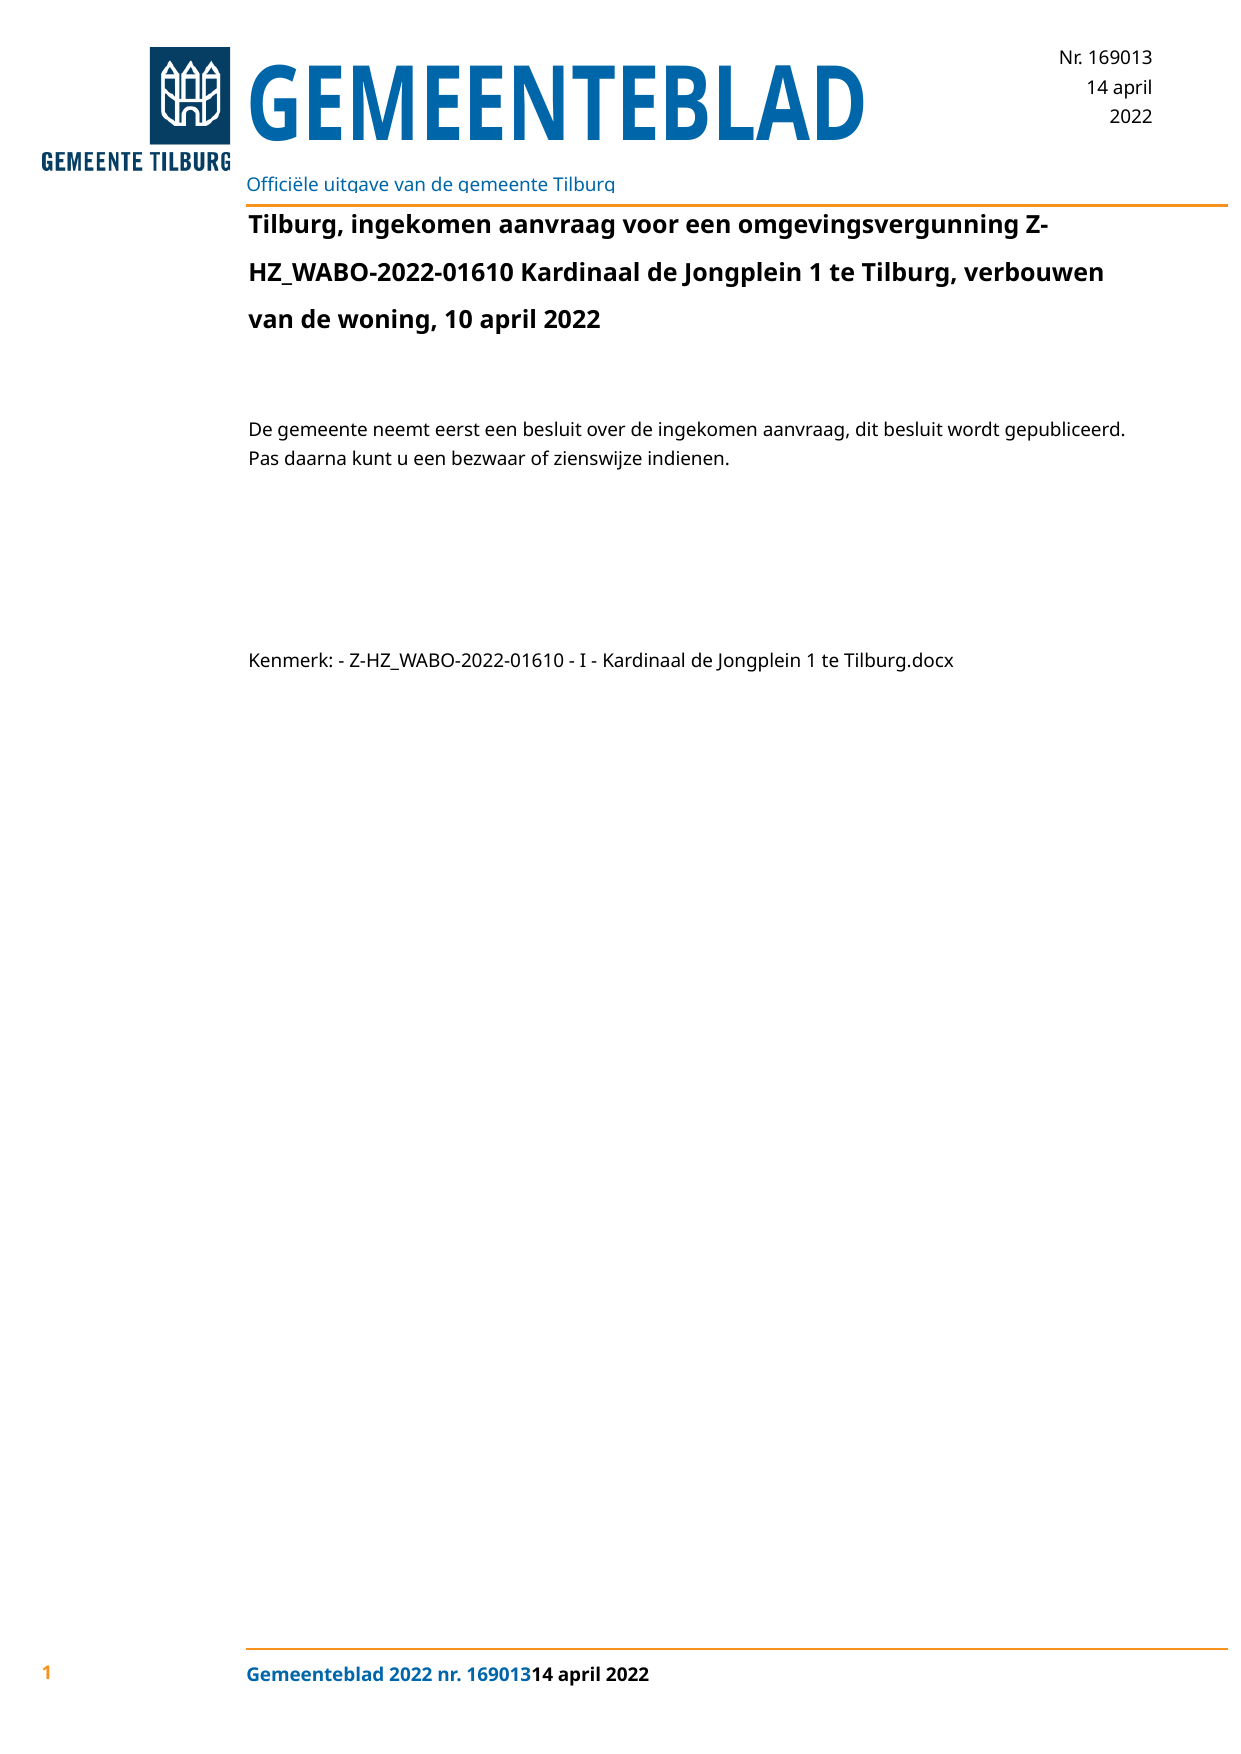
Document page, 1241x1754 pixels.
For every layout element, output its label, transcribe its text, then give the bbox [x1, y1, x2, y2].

text De gemeente neemt eerst een besluit over de ingekomen aanvraag, dit besluit wordt gepubliceerd. Pas daarna kunt u een bezwaar of zienswijze indienen. [248, 416, 1152, 471]
text Kenmerk: - Z-HZ_WABO-2022-01610 - I - Kardinaal de Jongplein 1 te Tilburg.docx [248, 647, 1152, 673]
picture [41, 47, 231, 172]
text Tilburg, ingekomen aanvraag voor een omgevingsvergunning Z-HZ_WABO-2022-01610 Kardinaal de Jongplein 1 te Tilburg, verbouwen van de woning, 10 april 2022 [248, 207, 1152, 336]
